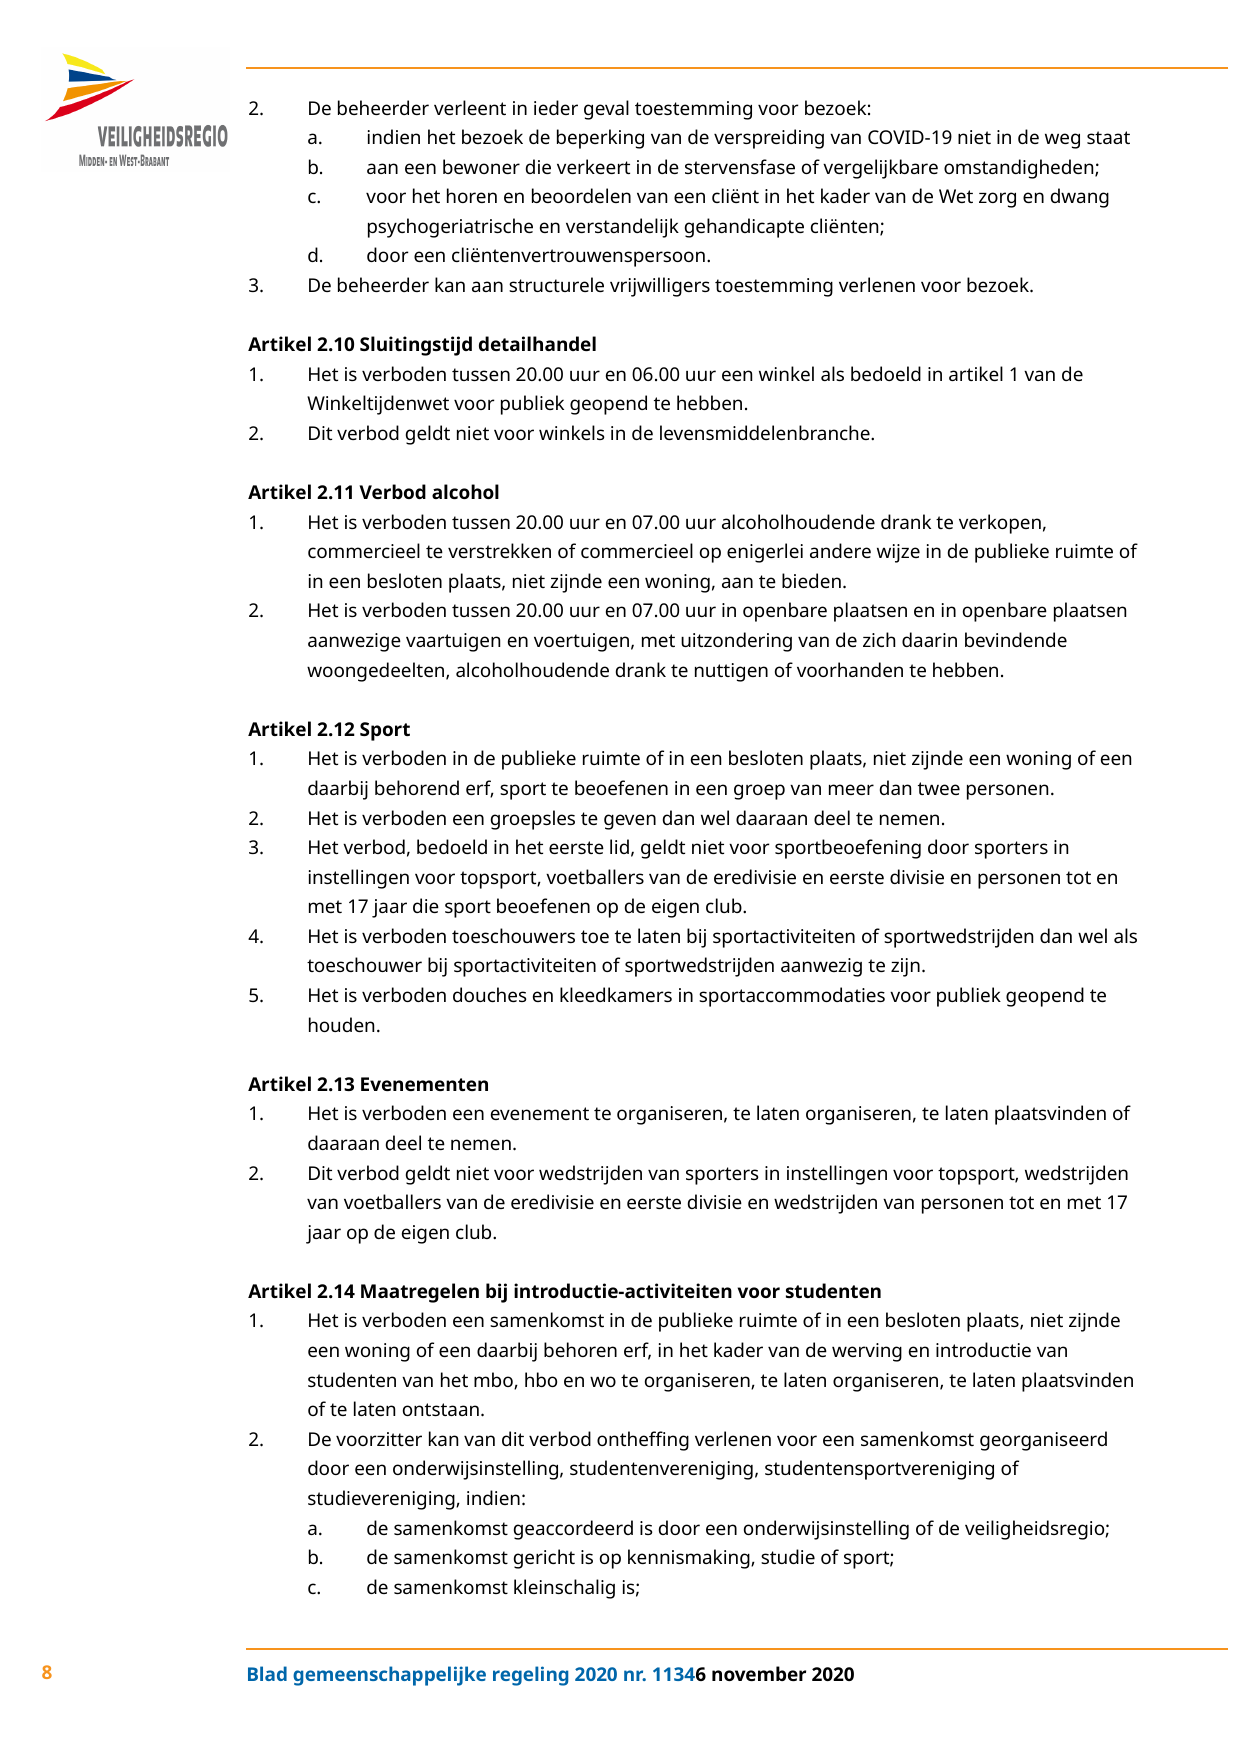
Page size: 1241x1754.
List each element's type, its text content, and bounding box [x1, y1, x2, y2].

list Dit verbod geldt niet voor wedstrijden van sporters in instellingen voor topsport, wedstrijden van voetballers van de eredivisie en eerste divisie en wedstrijden van personen tot en met 17 jaar op de eigen club. [248, 1160, 1152, 1245]
list Het is verboden tussen 20.00 uur en 06.00 uur een winkel als bedoeld in artikel 1 van de Winkeltijdenwet voor publiek geopend te hebben. [248, 361, 1152, 416]
text Artikel 2.14 Maatregelen bij introductie-activiteiten voor studenten [248, 1278, 1152, 1304]
list Het is verboden tussen 20.00 uur en 07.00 uur alcoholhoudende drank te verkopen, commercieel te verstrekken of commercieel op enigerlei andere wijze in de publieke ruimte of in een besloten plaats, niet zijnde een woning, aan te bieden. [248, 509, 1152, 594]
list De beheerder kan aan structurele vrijwilligers toestemming verlenen voor bezoek. [248, 272, 1152, 298]
list De beheerder verleent in ieder geval toestemming voor bezoek: [248, 95, 1152, 121]
picture [41, 47, 231, 172]
list Dit verbod geldt niet voor winkels in de levensmiddelenbranche. [248, 420, 1152, 446]
list Het is verboden tussen 20.00 uur en 07.00 uur in openbare plaatsen en in openbare plaatsen aanwezige vaartuigen en voertuigen, met uitzondering van de zich daarin bevindende woongedeelten, alcoholhoudende drank te nuttigen of voorhanden te hebben. [248, 598, 1152, 683]
list Het is verboden toeschouwers toe te laten bij sportactiviteiten of sportwedstrijden dan wel als toeschouwer bij sportactiviteiten of sportwedstrijden aanwezig te zijn. [248, 923, 1152, 978]
list de samenkomst geaccordeerd is door een onderwijsinstelling of de veiligheidsregio; [307, 1515, 1152, 1541]
list Het is verboden douches en kleedkamers in sportaccommodaties voor publiek geopend te houden. [248, 982, 1152, 1038]
list indien het bezoek de beperking van de verspreiding van COVID-19 niet in de weg staat [307, 124, 1152, 150]
list aan een bewoner die verkeert in de stervensfase of vergelijkbare omstandigheden; [307, 154, 1152, 180]
list Het verbod, bedoeld in het eerste lid, geldt niet voor sportbeoefening door sporters in instellingen voor topsport, voetballers van de eredivisie en eerste divisie en personen tot en met 17 jaar die sport beoefenen op de eigen club. [248, 834, 1152, 919]
list Het is verboden in de publieke ruimte of in een besloten plaats, niet zijnde een woning of een daarbij behorend erf, sport te beoefenen in een groep van meer dan twee personen. [248, 746, 1152, 801]
text Artikel 2.13 Evenementen [248, 1071, 1152, 1097]
list Het is verboden een groepsles te geven dan wel daaraan deel te nemen. [248, 805, 1152, 831]
list voor het horen en beoordelen van een cliënt in het kader van de Wet zorg en dwang psychogeriatrische en verstandelijk gehandicapte cliënten; [307, 183, 1152, 239]
list Het is verboden een evenement te organiseren, te laten organiseren, te laten plaatsvinden of daaraan deel te nemen. [248, 1101, 1152, 1156]
list door een cliëntenvertrouwenspersoon. [307, 243, 1152, 268]
list de samenkomst gericht is op kennismaking, studie of sport; [307, 1544, 1152, 1570]
list Het is verboden een samenkomst in de publieke ruimte of in een besloten plaats, niet zijnde een woning of een daarbij behoren erf, in het kader van de werving en introductie van studenten van het mbo, hbo en wo te organiseren, te laten organiseren, te laten plaatsvinden of te laten ontstaan. [248, 1308, 1152, 1422]
text Artikel 2.11 Verbod alcohol [248, 479, 1152, 505]
text Artikel 2.12 Sport [248, 716, 1152, 742]
text Artikel 2.10 Sluitingstijd detailhandel [248, 331, 1152, 357]
list de samenkomst kleinschalig is; [307, 1574, 1152, 1600]
list De voorzitter kan van dit verbod ontheffing verlenen voor een samenkomst georganiseerd door een onderwijsinstelling, studentenvereniging, studentensportvereniging of studievereniging, indien: [248, 1426, 1152, 1511]
